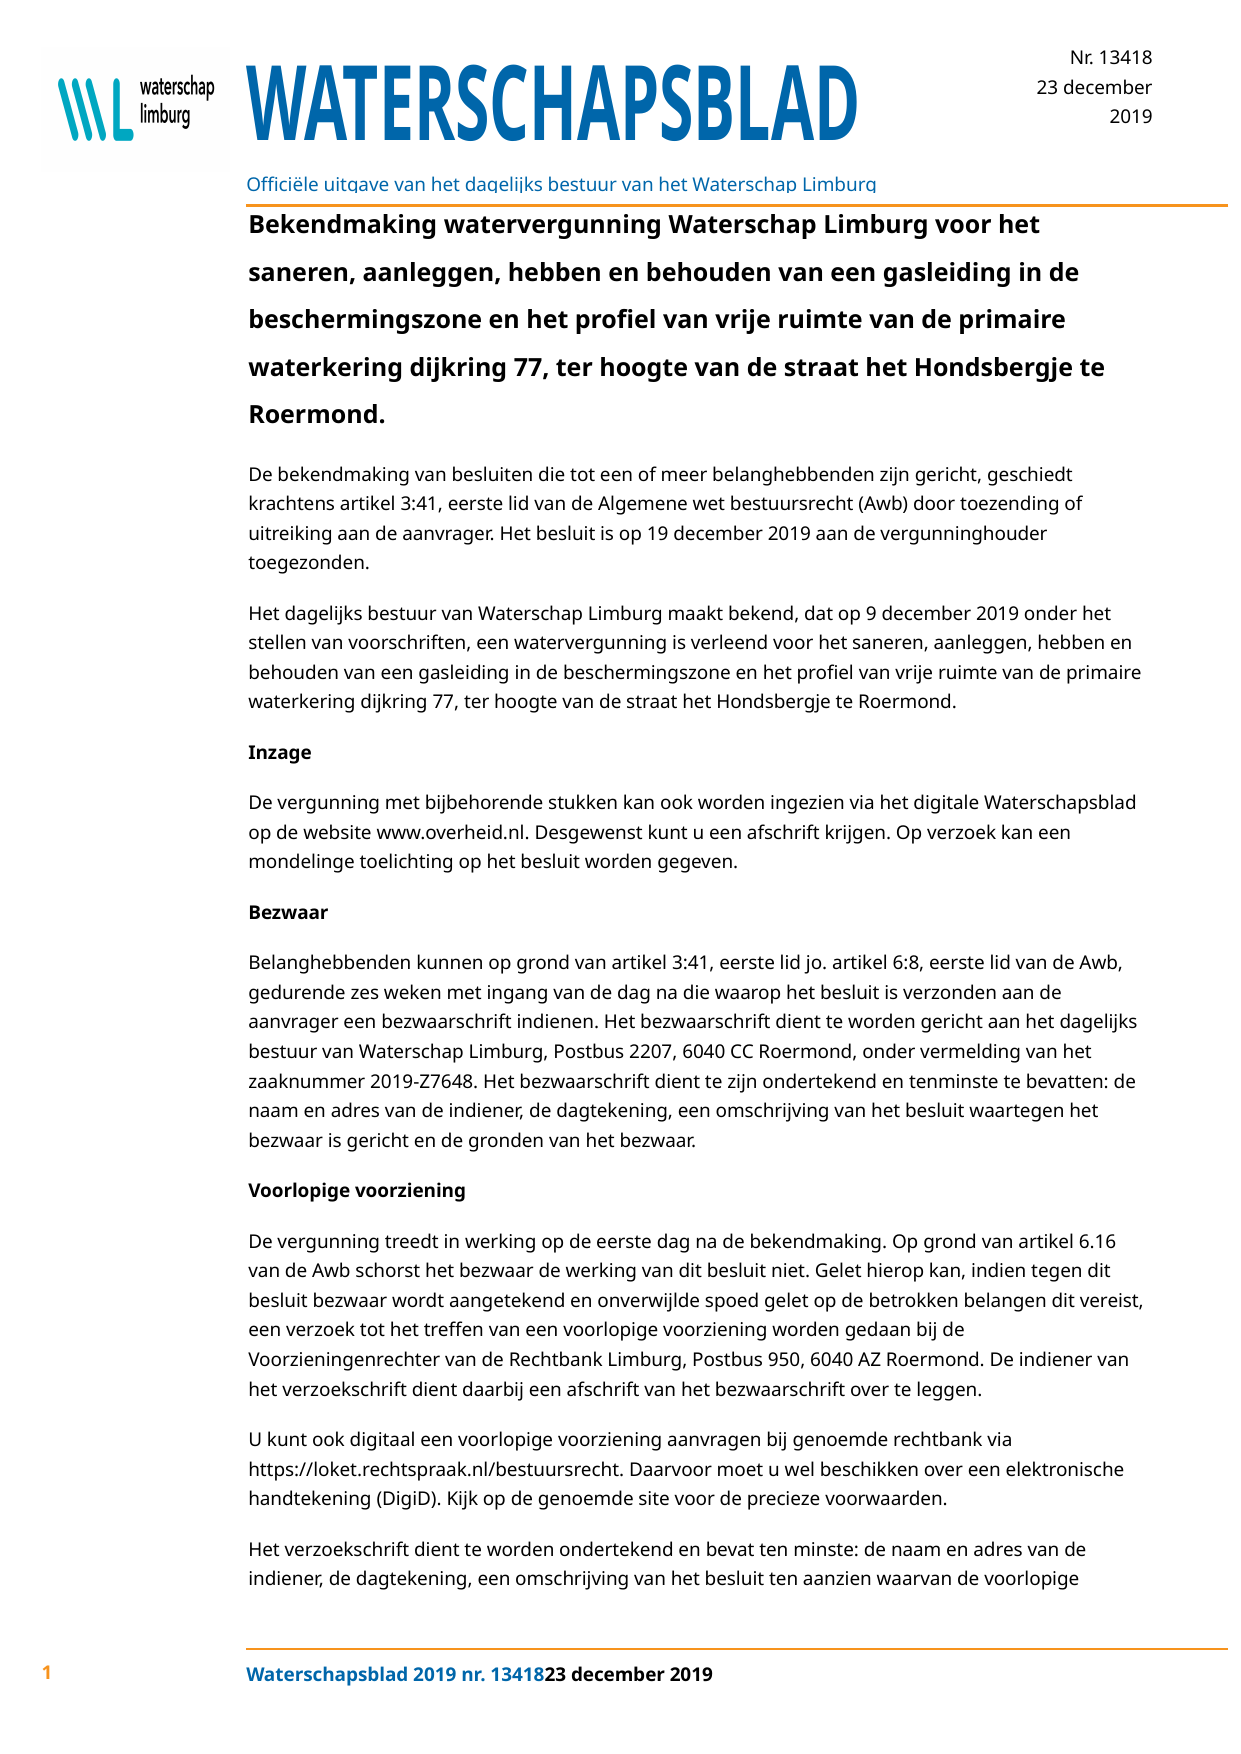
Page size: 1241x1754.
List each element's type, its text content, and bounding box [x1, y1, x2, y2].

text U kunt ook digitaal een voorlopige voorziening aanvragen bij genoemde rechtbank via https://loket.rechtspraak.nl/bestuursrecht. Daarvoor moet u wel beschikken over een elektronische handtekening (DigiD). Kijk op de genoemde site voor de precieze voorwaarden. [248, 1426, 1152, 1511]
text De bekendmaking van besluiten die tot een of meer belanghebbenden zijn gericht, geschiedt krachtens artikel 3:41, eerste lid van de Algemene wet bestuursrecht (Awb) door toezending of uitreiking aan de aanvrager. Het besluit is op 19 december 2019 aan de vergunninghouder toegezonden. [248, 461, 1152, 575]
text De vergunning met bijbehorende stukken kan ook worden ingezien via het digitale Waterschapsblad op de website www.overheid.nl. Desgewenst kunt u een afschrift krijgen. Op verzoek kan een mondelinge toelichting op het besluit worden gegeven. [248, 789, 1152, 874]
text Het verzoekschrift dient te worden ondertekend en bevat ten minste: de naam en adres van de indiener, de dagtekening, een omschrijving van het besluit ten aanzien waarvan de voorlopige [248, 1536, 1152, 1591]
text Het dagelijks bestuur van Waterschap Limburg maakt bekend, dat op 9 december 2019 onder het stellen van voorschriften, een watervergunning is verleend voor het saneren, aanleggen, hebben en behouden van een gasleiding in de beschermingszone en het profiel van vrije ruimte van de primaire waterkering dijkring 77, ter hoogte van de straat het Hondsbergje te Roermond. [248, 600, 1152, 714]
picture [41, 47, 231, 172]
text Bezwaar [248, 899, 1152, 925]
text Bekendmaking watervergunning Waterschap Limburg voor het saneren, aanleggen, hebben en behouden van een gasleiding in de beschermingszone en het profiel van vrije ruimte van de primaire waterkering dijkring 77, ter hoogte van de straat het Hondsbergje te Roermond. [248, 207, 1152, 431]
text Voorlopige voorziening [248, 1177, 1152, 1203]
text De vergunning treedt in werking op de eerste dag na de bekendmaking. Op grond van artikel 6.16 van de Awb schorst het bezwaar de werking van dit besluit niet. Gelet hierop kan, indien tegen dit besluit bezwaar wordt aangetekend en onverwijlde spoed gelet op de betrokken belangen dit vereist, een verzoek tot het treffen van een voorlopige voorziening worden gedaan bij de Voorzieningenrechter van de Rechtbank Limburg, Postbus 950, 6040 AZ Roermond. De indiener van het verzoekschrift dient daarbij een afschrift van het bezwaarschrift over te leggen. [248, 1228, 1152, 1401]
text Belanghebbenden kunnen op grond van artikel 3:41, eerste lid jo. artikel 6:8, eerste lid van de Awb, gedurende zes weken met ingang van de dag na die waarop het besluit is verzonden aan de aanvrager een bezwaarschrift indienen. Het bezwaarschrift dient te worden gericht aan het dagelijks bestuur van Waterschap Limburg, Postbus 2207, 6040 CC Roermond, onder vermelding van het zaaknummer 2019-Z7648. Het bezwaarschrift dient te zijn ondertekend en tenminste te bevatten: de naam en adres van de indiener, de dagtekening, een omschrijving van het besluit waartegen het bezwaar is gericht en de gronden van het bezwaar. [248, 949, 1152, 1153]
text Inzage [248, 739, 1152, 765]
